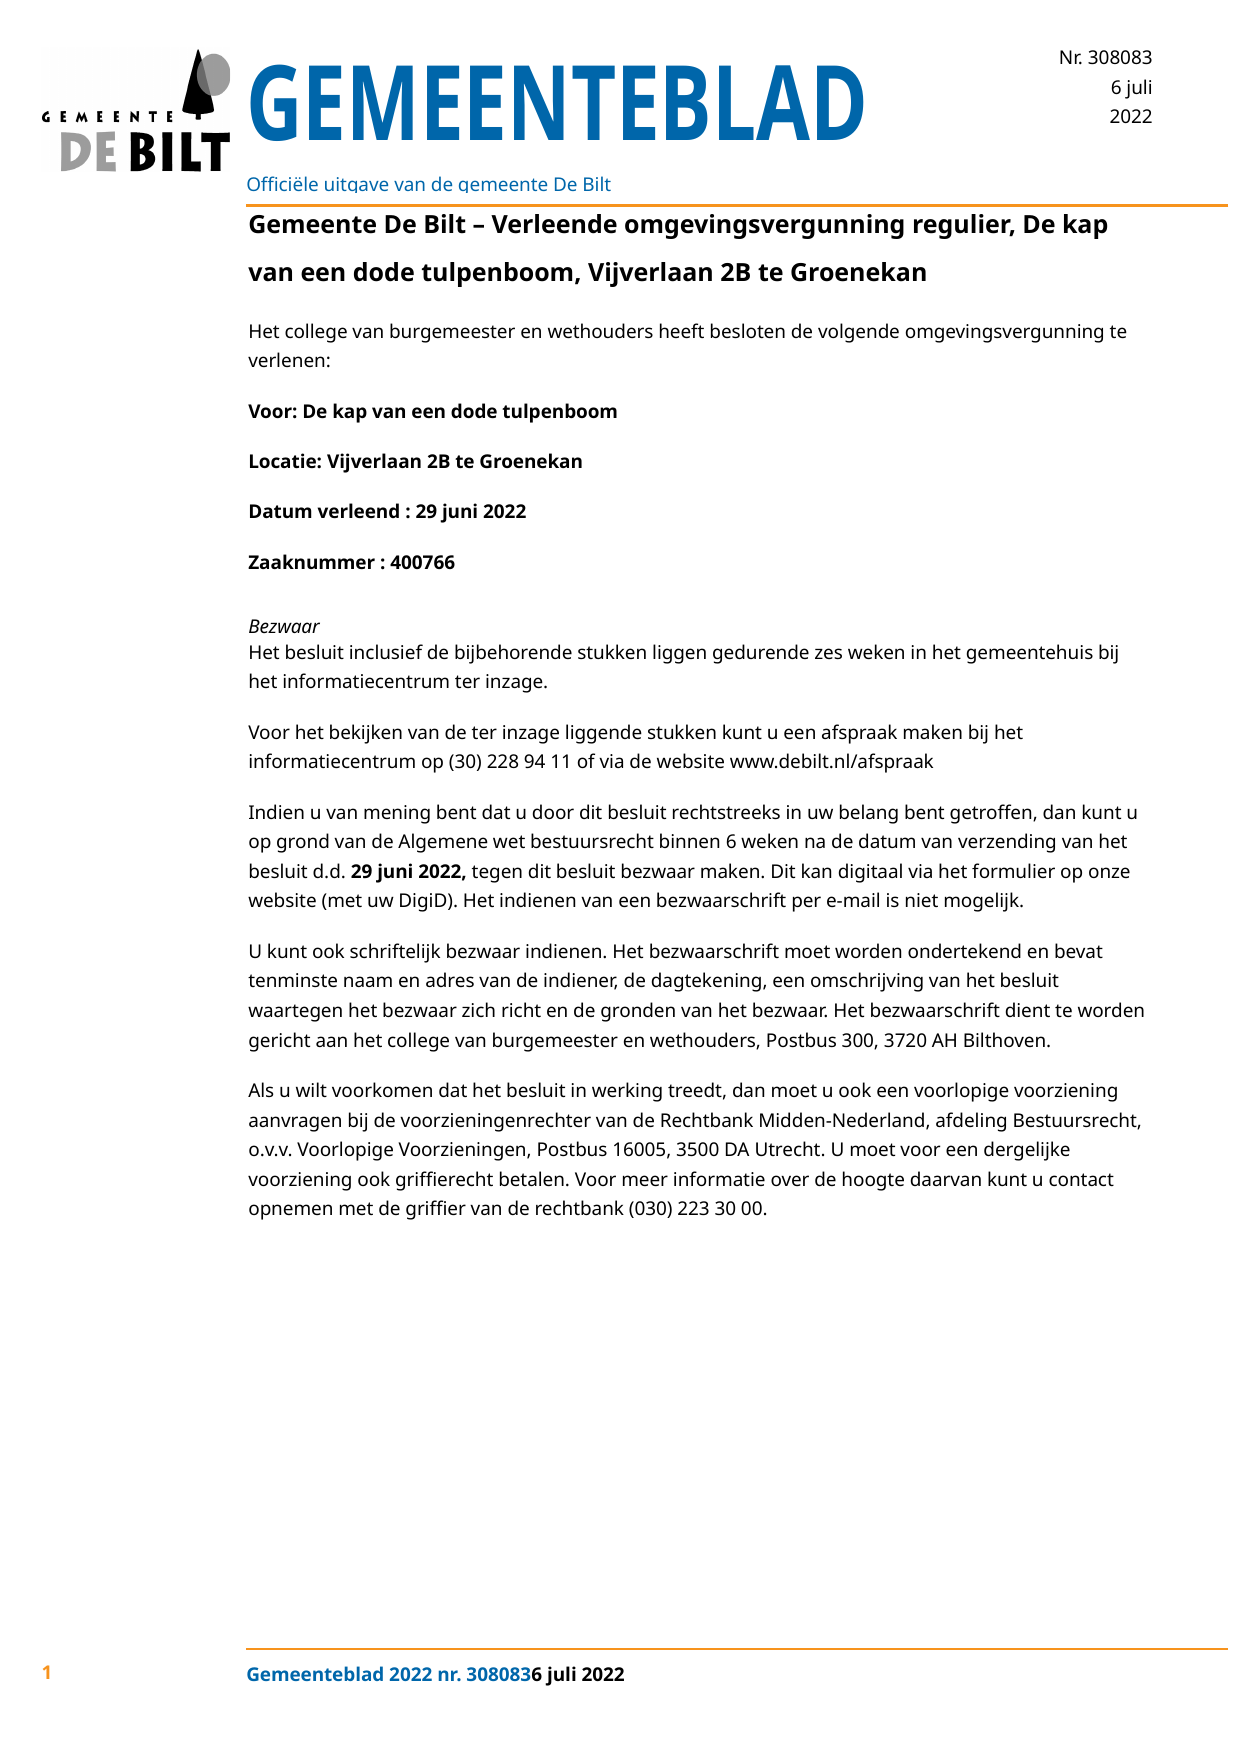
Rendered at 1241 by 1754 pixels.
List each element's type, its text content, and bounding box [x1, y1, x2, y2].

text Locatie: Vijverlaan 2B te Groenekan [248, 448, 1152, 474]
text Gemeente De Bilt – Verleende omgevingsvergunning regulier, De kap van een dode tulpenboom, Vijverlaan 2B te Groenekan [248, 207, 1152, 288]
text Bezwaar [248, 613, 1152, 639]
text Het college van burgemeester en wethouders heeft besloten de volgende omgevingsvergunning te verlenen: [248, 318, 1152, 373]
text Voor het bekijken van de ter inzage liggende stukken kunt u een afspraak maken bij het informatiecentrum op (30) 228 94 11 of via de website www.debilt.nl/afspraak [248, 719, 1152, 774]
text Indien u van mening bent dat u door dit besluit rechtstreeks in uw belang bent getroffen, dan kunt u op grond van de Algemene wet bestuursrecht binnen 6 weken na de datum van verzending van het besluit d.d. 29 juni 2022, tegen dit besluit bezwaar maken. Dit kan digitaal via het formulier op onze website (met uw DigiD). Het indienen van een bezwaarschrift per e-mail is niet mogelijk. [248, 799, 1152, 913]
picture [41, 47, 231, 172]
text Zaaknummer : 400766 [248, 549, 1152, 575]
text Voor: De kap van een dode tulpenboom [248, 398, 1152, 424]
text Als u wilt voorkomen dat het besluit in werking treedt, dan moet u ook een voorlopige voorziening aanvragen bij de voorzieningenrechter van de Rechtbank Midden-Nederland, afdeling Bestuursrecht, o.v.v. Voorlopige Voorzieningen, Postbus 16005, 3500 DA Utrecht. U moet voor een dergelijke voorziening ook griffierecht betalen. Voor meer informatie over de hoogte daarvan kunt u contact opnemen met de griffier van de rechtbank (030) 223 30 00. [248, 1077, 1152, 1221]
text U kunt ook schriftelijk bezwaar indienen. Het bezwaarschrift moet worden ondertekend en bevat tenminste naam en adres van de indiener, de dagtekening, een omschrijving van het besluit waartegen het bezwaar zich richt en de gronden van het bezwaar. Het bezwaarschrift dient te worden gericht aan het college van burgemeester en wethouders, Postbus 300, 3720 AH Bilthoven. [248, 938, 1152, 1052]
text Datum verleend : 29 juni 2022 [248, 499, 1152, 524]
text Het besluit inclusief de bijbehorende stukken liggen gedurende zes weken in het gemeentehuis bij het informatiecentrum ter inzage. [248, 639, 1152, 694]
